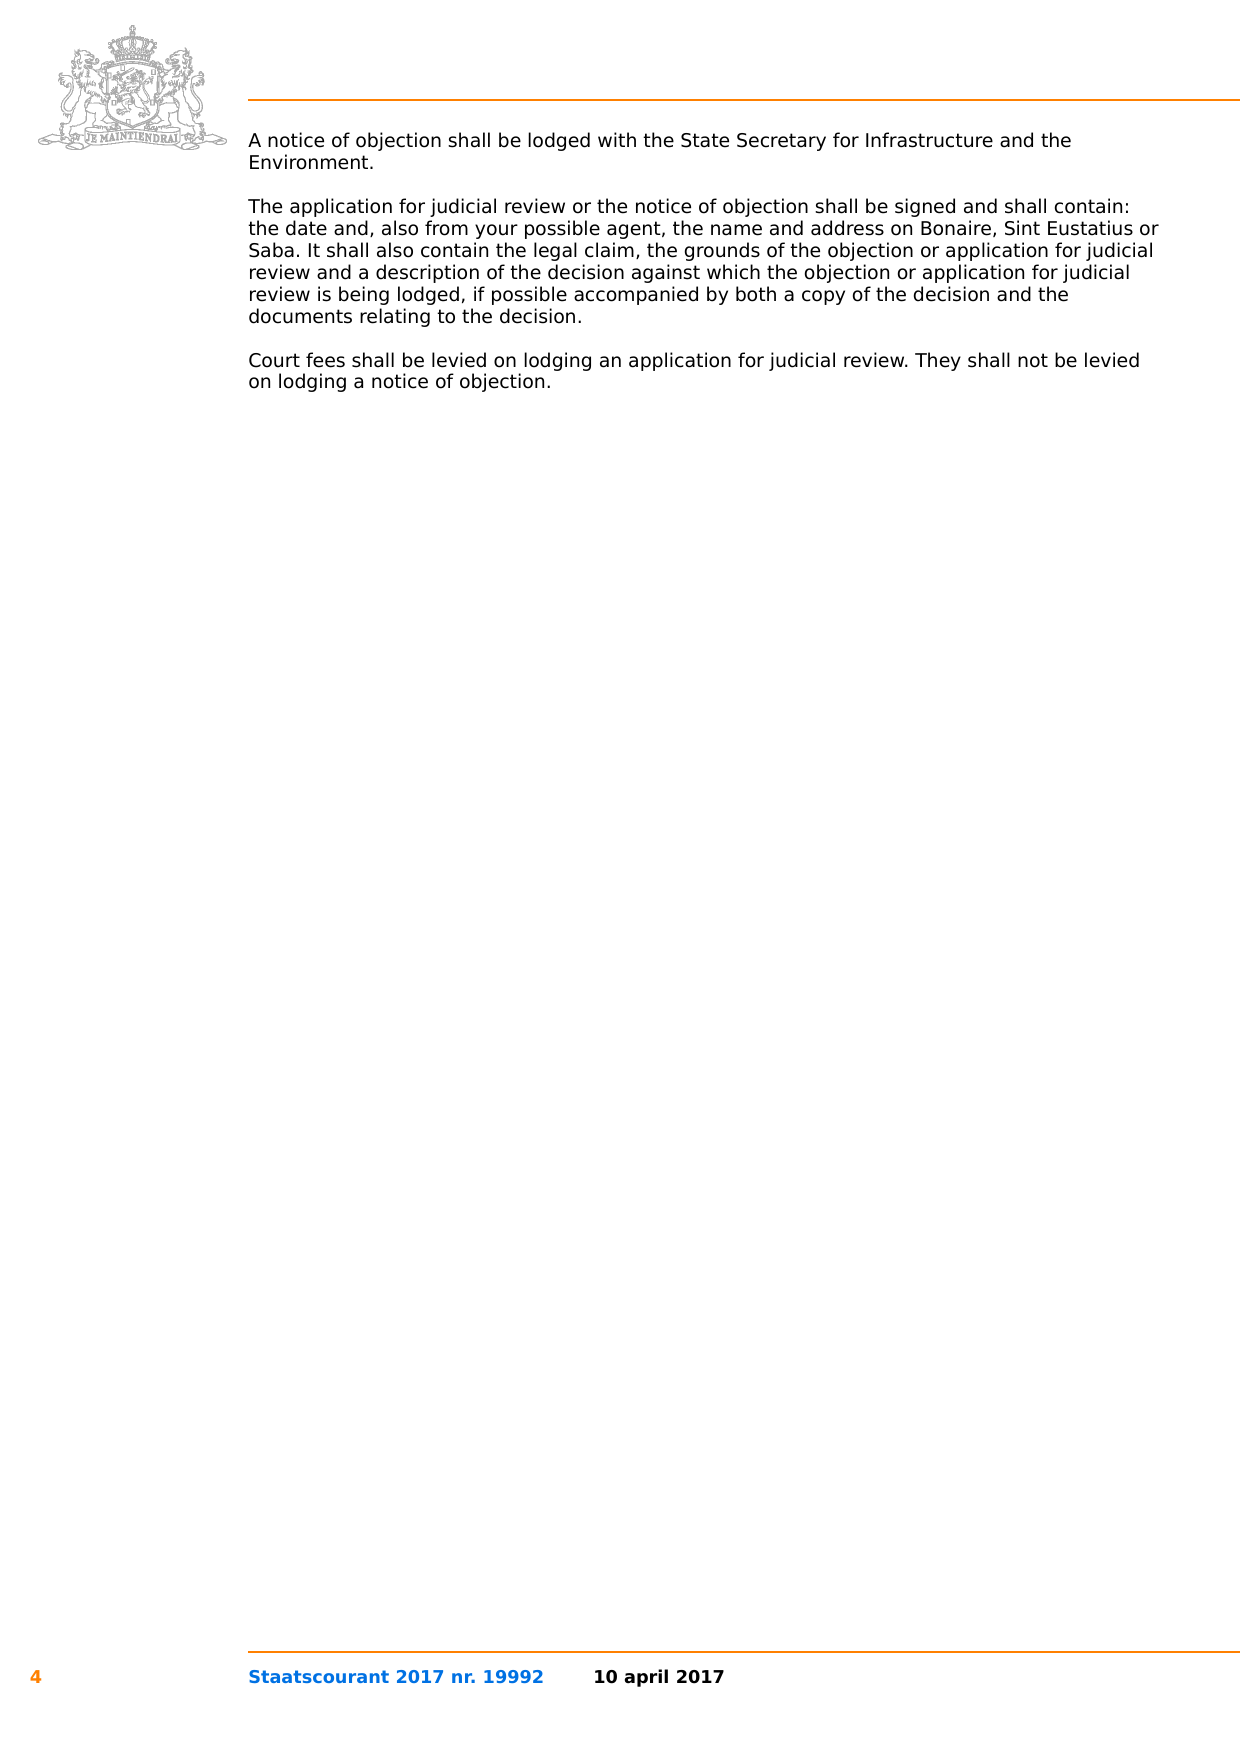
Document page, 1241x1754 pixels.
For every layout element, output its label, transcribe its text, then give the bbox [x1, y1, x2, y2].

text The application for judicial review or the notice of objection shall be signed and shall contain: the date and, also from your possible agent, the name and address on Bonaire, Sint Eustatius or Saba. It shall also contain the legal claim, the grounds of the objection or application for judicial review and a description of the decision against which the objection or application for judicial review is being lodged, if possible accompanied by both a copy of the decision and the documents relating to the decision. [248, 196, 1163, 328]
picture [38, 25, 227, 150]
text Court fees shall be levied on lodging an application for judicial review. They shall not be levied on lodging a notice of objection. [248, 349, 1163, 393]
text A notice of objection shall be lodged with the State Secretary for Infrastructure and the Environment. [248, 130, 1163, 174]
